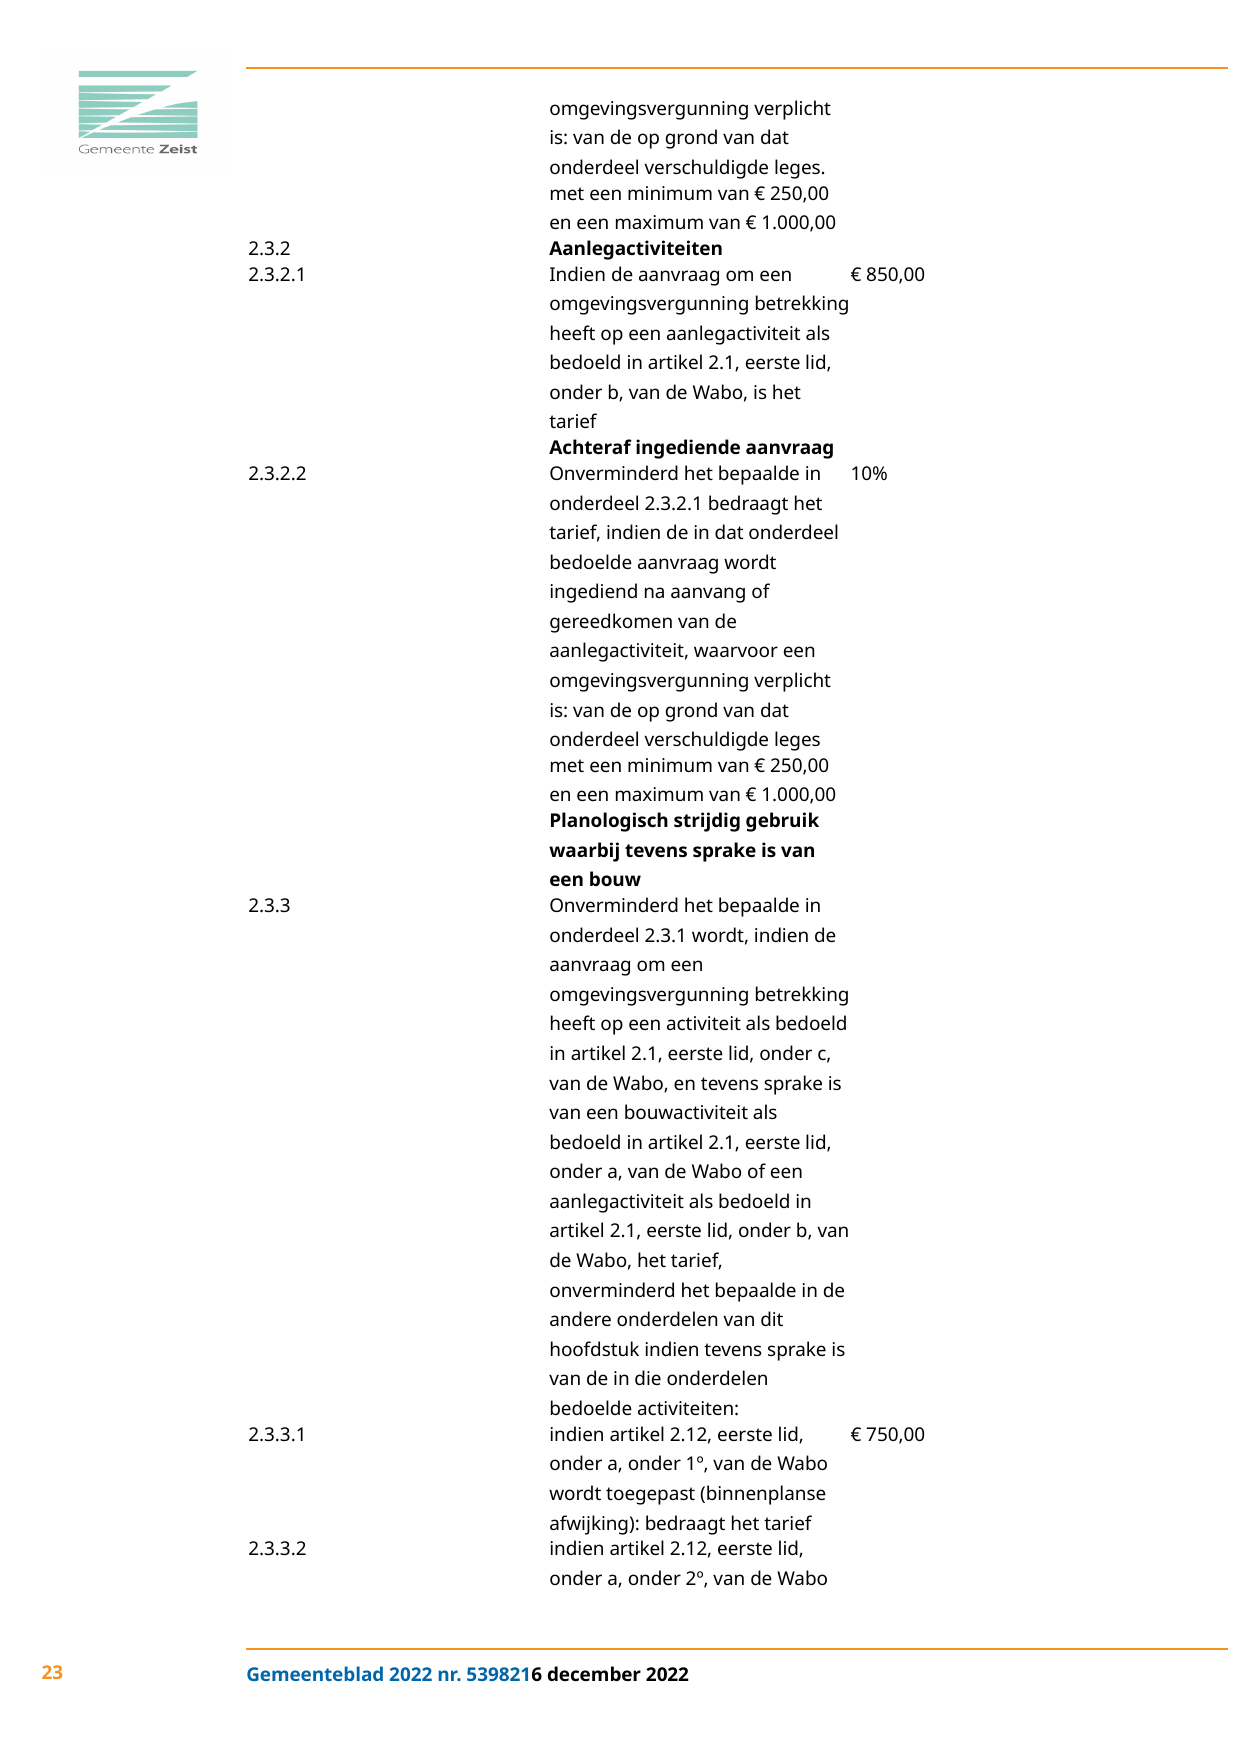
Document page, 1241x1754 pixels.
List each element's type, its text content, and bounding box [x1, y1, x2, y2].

table_cell 2.3.2 [248, 235, 549, 261]
table_cell Achteraf ingediende aanvraag [549, 434, 850, 460]
table_cell [248, 752, 549, 807]
table_cell Indien de aanvraag om een omgevingsvergunning betrekking heeft op een aanlegactiviteit als bedoeld in artikel 2.1, eerste lid, onder b, van de Wabo, is het tarief [549, 261, 850, 434]
table_cell [850, 180, 1152, 235]
table_cell 2.3.2.1 [248, 261, 549, 434]
table_cell [850, 752, 1152, 807]
table_cell € 750,00 [850, 1421, 1152, 1535]
table_cell 2.3.3.1 [248, 1421, 549, 1535]
table_cell omgevingsvergunning verplicht is: van de op grond van dat onderdeel verschuldigde leges. [549, 95, 850, 180]
table_cell [248, 180, 549, 235]
table_cell 2.3.3 [248, 892, 549, 1421]
table_cell [850, 235, 1152, 261]
table_cell Onverminderd het bepaalde in onderdeel 2.3.1 wordt, indien de aanvraag om een omgevingsvergunning betrekking heeft op een activiteit als bedoeld in artikel 2.1, eerste lid, onder c, van de Wabo, en tevens sprake is van een bouwactiviteit als bedoeld in artikel 2.1, eerste lid, onder a, van de Wabo of een aanlegactiviteit als bedoeld in artikel 2.1, eerste lid, onder b, van de Wabo, het tarief, onverminderd het bepaalde in de andere onderdelen van dit hoofdstuk indien tevens sprake is van de in die onderdelen bedoelde activiteiten: [549, 892, 850, 1421]
table_cell indien artikel 2.12, eerste lid, onder a, onder 1º, van de Wabo wordt toegepast (binnenplanse afwijking): bedraagt het tarief [549, 1421, 850, 1535]
table_cell 10% [850, 460, 1152, 752]
table_cell € 850,00 [850, 261, 1152, 434]
table_cell 2.3.2.2 [248, 460, 549, 752]
table_cell [850, 95, 1152, 180]
table_cell indien artikel 2.12, eerste lid, onder a, onder 2º, van de Wabo [549, 1535, 850, 1591]
table_cell Onverminderd het bepaalde in onderdeel 2.3.2.1 bedraagt het tarief, indien de in dat onderdeel bedoelde aanvraag wordt ingediend na aanvang of gereedkomen van de aanlegactiviteit, waarvoor een omgevingsvergunning verplicht is: van de op grond van dat onderdeel verschuldigde leges [549, 460, 850, 752]
table_cell [248, 434, 549, 460]
table_cell [248, 808, 549, 892]
table_cell [850, 1535, 1152, 1591]
table_cell 2.3.3.2 [248, 1535, 549, 1591]
table_cell met een minimum van € 250,00 en een maximum van € 1.000,00 [549, 180, 850, 235]
table_cell Planologisch strijdig gebruik waarbij tevens sprake is van een bouw [549, 808, 850, 892]
table_cell [850, 434, 1152, 460]
table_cell [850, 808, 1152, 892]
table_cell met een minimum van € 250,00 en een maximum van € 1.000,00 [549, 752, 850, 807]
table_cell [850, 892, 1152, 1421]
table_cell Aanlegactiviteiten [549, 235, 850, 261]
picture [41, 47, 231, 172]
table_cell [248, 95, 549, 180]
